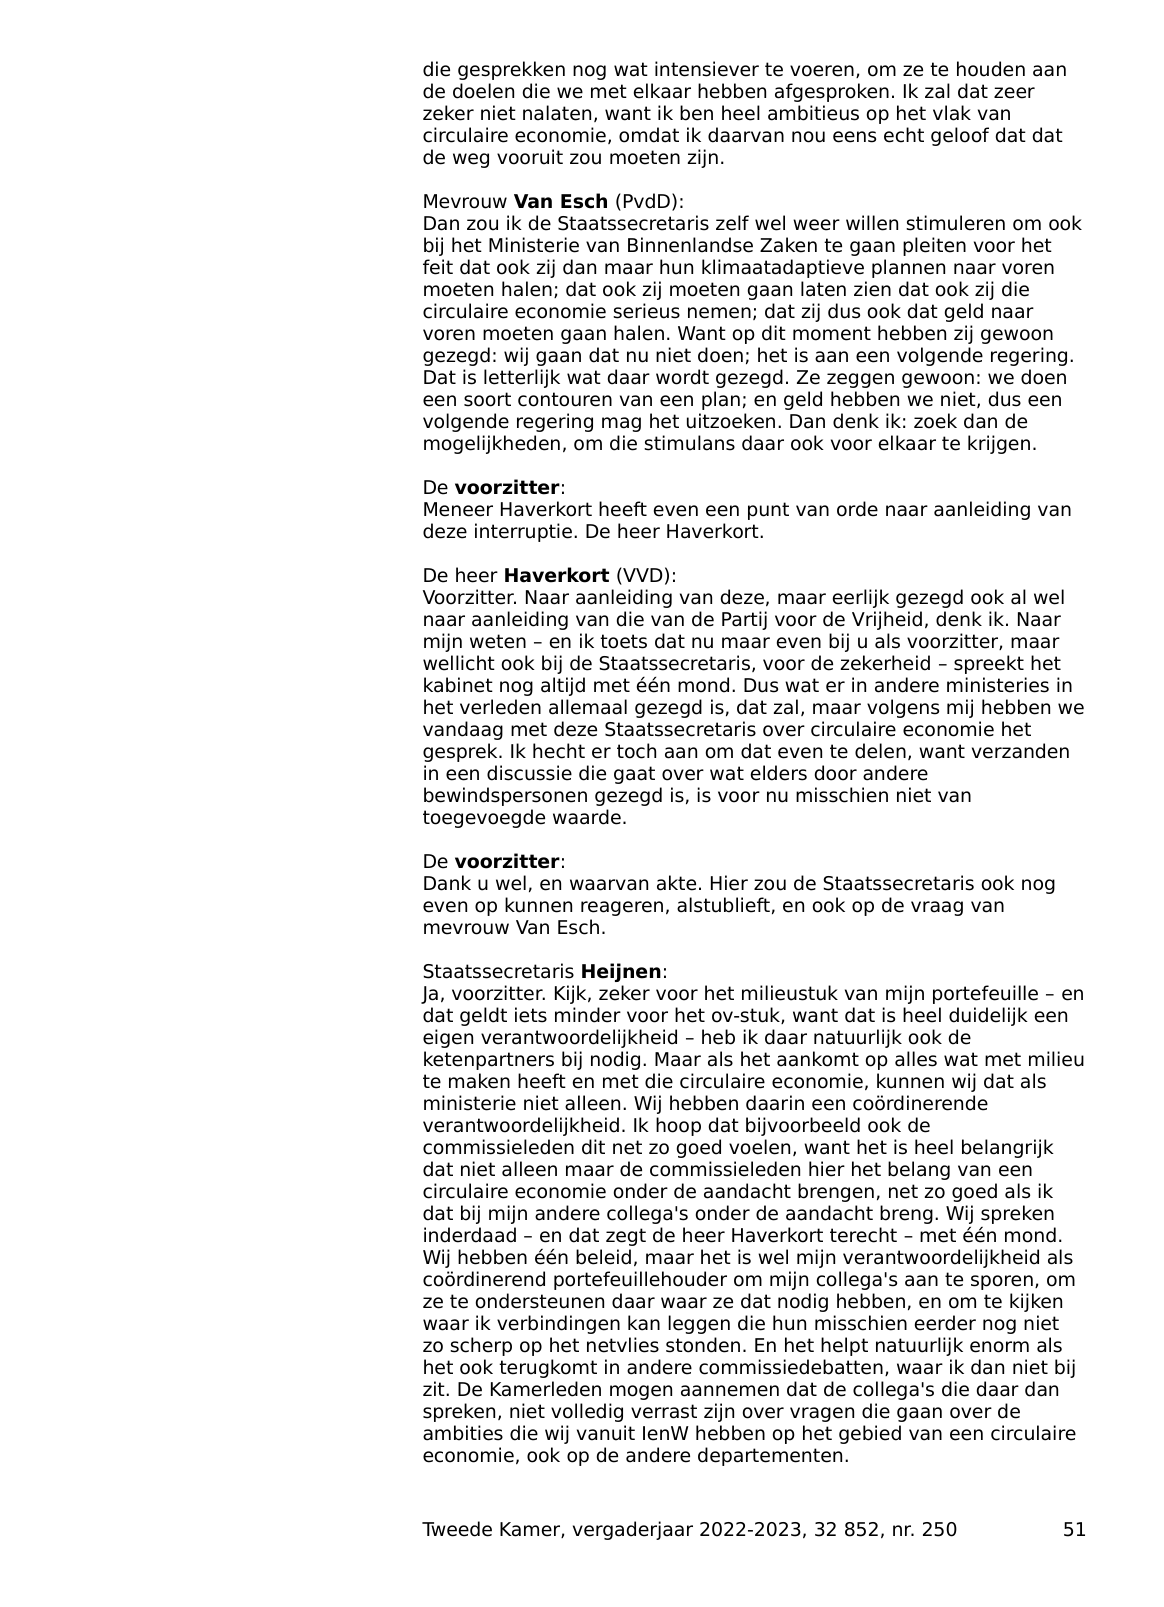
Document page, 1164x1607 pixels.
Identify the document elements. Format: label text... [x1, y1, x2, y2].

text De voorzitter: [422, 851, 1087, 873]
text Voorzitter. Naar aanleiding van deze, maar eerlijk gezegd ook al wel naar aanleiding van die van de Partij voor de Vrijheid, denk ik. Naar mijn weten – en ik toets dat nu maar even bij u als voorzitter, maar wellicht ook bij de Staatssecretaris, voor de zekerheid – spreekt het kabinet nog altijd met één mond. Dus wat er in andere ministeries in het verleden allemaal gezegd is, dat zal, maar volgens mij hebben we vandaag met deze Staatssecretaris over circulaire economie het gesprek. Ik hecht er toch aan om dat even te delen, want verzanden in een discussie die gaat over wat elders door andere bewindspersonen gezegd is, is voor nu misschien niet van toegevoegde waarde. [422, 587, 1087, 829]
text Dank u wel, en waarvan akte. Hier zou de Staatssecretaris ook nog even op kunnen reageren, alstublieft, en ook op de vraag van mevrouw Van Esch. [422, 873, 1087, 939]
text Mevrouw Van Esch (PvdD): [422, 191, 1087, 213]
text Meneer Haverkort heeft even een punt van orde naar aanleiding van deze interruptie. De heer Haverkort. [422, 499, 1087, 543]
text Ja, voorzitter. Kijk, zeker voor het milieustuk van mijn portefeuille – en dat geldt iets minder voor het ov-stuk, want dat is heel duidelijk een eigen verantwoordelijkheid – heb ik daar natuurlijk ook de ketenpartners bij nodig. Maar als het aankomt op alles wat met milieu te maken heeft en met die circulaire economie, kunnen wij dat als ministerie niet alleen. Wij hebben daarin een coördinerende verantwoordelijkheid. Ik hoop dat bijvoorbeeld ook de commissieleden dit net zo goed voelen, want het is heel belangrijk dat niet alleen maar de commissieleden hier het belang van een circulaire economie onder de aandacht brengen, net zo goed als ik dat bij mijn andere collega's onder de aandacht breng. Wij spreken inderdaad – en dat zegt de heer Haverkort terecht – met één mond. Wij hebben één beleid, maar het is wel mijn verantwoordelijkheid als coördinerend portefeuillehouder om mijn collega's aan te sporen, om ze te ondersteunen daar waar ze dat nodig hebben, en om te kijken waar ik verbindingen kan leggen die hun misschien eerder nog niet zo scherp op het netvlies stonden. En het helpt natuurlijk enorm als het ook terugkomt in andere commissiedebatten, waar ik dan niet bij zit. De Kamerleden mogen aannemen dat de collega's die daar dan spreken, niet volledig verrast zijn over vragen die gaan over de ambities die wij vanuit IenW hebben op het gebied van een circulaire economie, ook op de andere departementen. [422, 983, 1087, 1467]
text De voorzitter: [422, 477, 1087, 499]
text die gesprekken nog wat intensiever te voeren, om ze te houden aan de doelen die we met elkaar hebben afgesproken. Ik zal dat zeer zeker niet nalaten, want ik ben heel ambitieus op het vlak van circulaire economie, omdat ik daarvan nou eens echt geloof dat dat de weg vooruit zou moeten zijn. [422, 59, 1087, 169]
text Staatssecretaris Heijnen: [422, 961, 1087, 983]
text Dan zou ik de Staatssecretaris zelf wel weer willen stimuleren om ook bij het Ministerie van Binnenlandse Zaken te gaan pleiten voor het feit dat ook zij dan maar hun klimaatadaptieve plannen naar voren moeten halen; dat ook zij moeten gaan laten zien dat ook zij die circulaire economie serieus nemen; dat zij dus ook dat geld naar voren moeten gaan halen. Want op dit moment hebben zij gewoon gezegd: wij gaan dat nu niet doen; het is aan een volgende regering. Dat is letterlijk wat daar wordt gezegd. Ze zeggen gewoon: we doen een soort contouren van een plan; en geld hebben we niet, dus een volgende regering mag het uitzoeken. Dan denk ik: zoek dan de mogelijkheden, om die stimulans daar ook voor elkaar te krijgen. [422, 213, 1087, 455]
text De heer Haverkort (VVD): [422, 565, 1087, 587]
